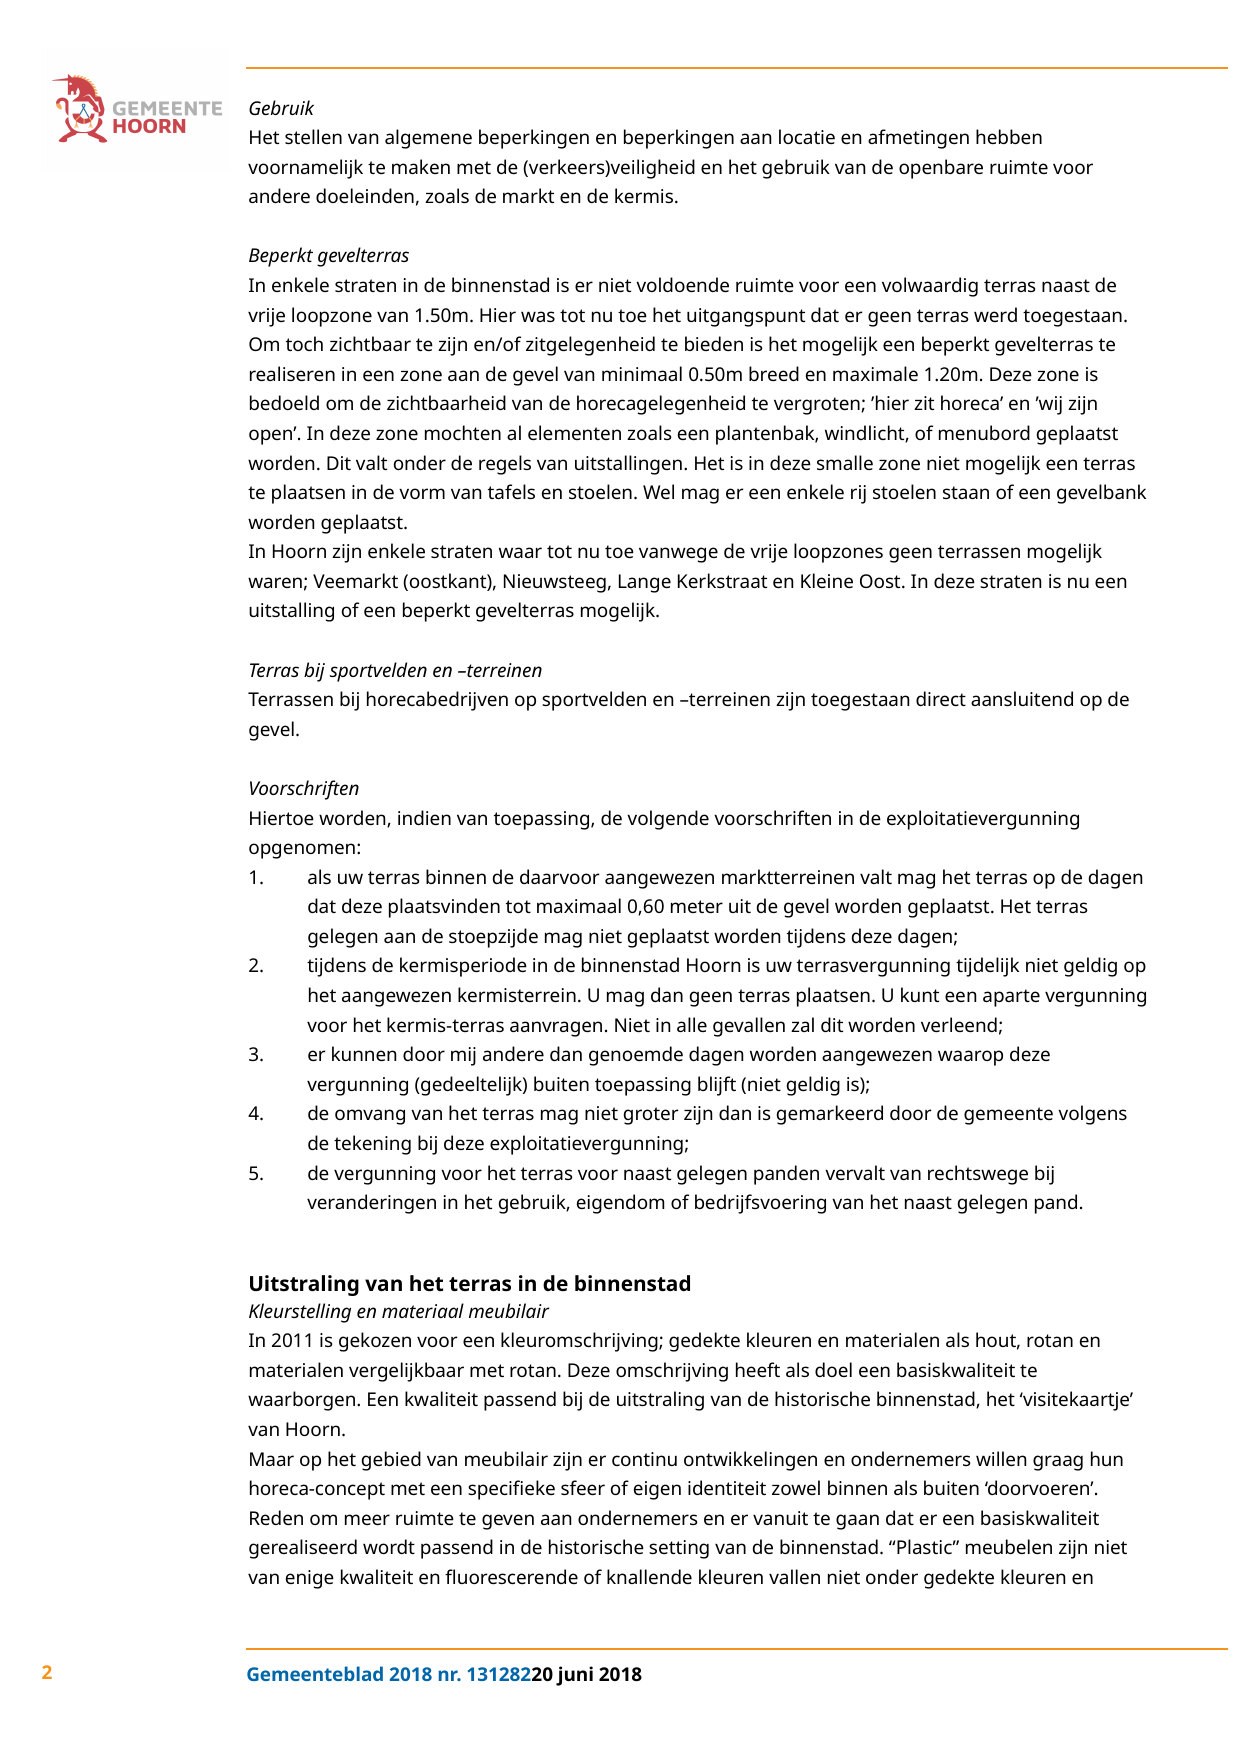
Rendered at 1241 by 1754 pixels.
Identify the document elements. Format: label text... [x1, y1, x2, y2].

text Het stellen van algemene beperkingen en beperkingen aan locatie en afmetingen hebben voornamelijk te maken met de (verkeers)veiligheid en het gebruik van de openbare ruimte voor andere doeleinden, zoals de markt en de kermis. [248, 124, 1152, 209]
text Reden om meer ruimte te geven aan ondernemers en er vanuit te gaan dat er een basiskwaliteit gerealiseerd wordt passend in de historische setting van de binnenstad. “Plastic” meubelen zijn niet van enige kwaliteit en fluorescerende of knallende kleuren vallen niet onder gedekte kleuren en [248, 1505, 1152, 1590]
text In 2011 is gekozen voor een kleuromschrijving; gedekte kleuren en materialen als hout, rotan en materialen vergelijkbaar met rotan. Deze omschrijving heeft als doel een basiskwaliteit te waarborgen. Een kwaliteit passend bij de uitstraling van de historische binnenstad, het ‘visitekaartje’ van Hoorn. [248, 1327, 1152, 1442]
picture [41, 47, 231, 172]
text In enkele straten in de binnenstad is er niet voldoende ruimte voor een volwaardig terras naast de vrije loopzone van 1.50m. Hier was tot nu toe het uitgangspunt dat er geen terras werd toegestaan. Om toch zichtbaar te zijn en/of zitgelegenheid te bieden is het mogelijk een beperkt gevelterras te realiseren in een zone aan de gevel van minimaal 0.50m breed en maximale 1.20m. Deze zone is bedoeld om de zichtbaarheid van de horecagelegenheid te vergroten; ’hier zit horeca’ en ’wij zijn open’. In deze zone mochten al elementen zoals een plantenbak, windlicht, of menubord geplaatst worden. Dit valt onder de regels van uitstallingen. Het is in deze smalle zone niet mogelijk een terras te plaatsen in de vorm van tafels en stoelen. Wel mag er een enkele rij stoelen staan of een gevelbank worden geplaatst. [248, 272, 1152, 535]
list de vergunning voor het terras voor naast gelegen panden vervalt van rechtswege bij veranderingen in het gebruik, eigendom of bedrijfsvoering van het naast gelegen pand. [248, 1160, 1152, 1215]
text Maar op het gebied van meubilair zijn er continu ontwikkelingen en ondernemers willen graag hun horeca-concept met een specifieke sfeer of eigen identiteit zowel binnen als buiten ‘doorvoeren’. [248, 1446, 1152, 1501]
text Voorschriften [248, 775, 1152, 801]
list er kunnen door mij andere dan genoemde dagen worden aangewezen waarop deze vergunning (gedeeltelijk) buiten toepassing blijft (niet geldig is); [248, 1041, 1152, 1097]
text Terrassen bij horecabedrijven op sportvelden en –terreinen zijn toegestaan direct aansluitend op de gevel. [248, 686, 1152, 742]
list als uw terras binnen de daarvoor aangewezen marktterreinen valt mag het terras op de dagen dat deze plaatsvinden tot maximaal 0,60 meter uit de gevel worden geplaatst. Het terras gelegen aan de stoepzijde mag niet geplaatst worden tijdens deze dagen; [248, 864, 1152, 949]
text In Hoorn zijn enkele straten waar tot nu toe vanwege de vrije loopzones geen terrassen mogelijk waren; Veemarkt (oostkant), Nieuwsteeg, Lange Kerkstraat en Kleine Oost. In deze straten is nu een uitstalling of een beperkt gevelterras mogelijk. [248, 538, 1152, 623]
text Gebruik [248, 95, 1152, 121]
list tijdens de kermisperiode in de binnenstad Hoorn is uw terrasvergunning tijdelijk niet geldig op het aangewezen kermisterrein. U mag dan geen terras plaatsen. U kunt een aparte vergunning voor het kermis-terras aanvragen. Niet in alle gevallen zal dit worden verleend; [248, 953, 1152, 1038]
text Terras bij sportvelden en –terreinen [248, 657, 1152, 683]
text Uitstraling van het terras in de binnenstad [248, 1269, 1152, 1298]
text Beperkt gevelterras [248, 243, 1152, 268]
text Hiertoe worden, indien van toepassing, de volgende voorschriften in de exploitatievergunning opgenomen: [248, 805, 1152, 860]
list de omvang van het terras mag niet groter zijn dan is gemarkeerd door de gemeente volgens de tekening bij deze exploitatievergunning; [248, 1101, 1152, 1156]
text Kleurstelling en materiaal meubilair [248, 1298, 1152, 1323]
